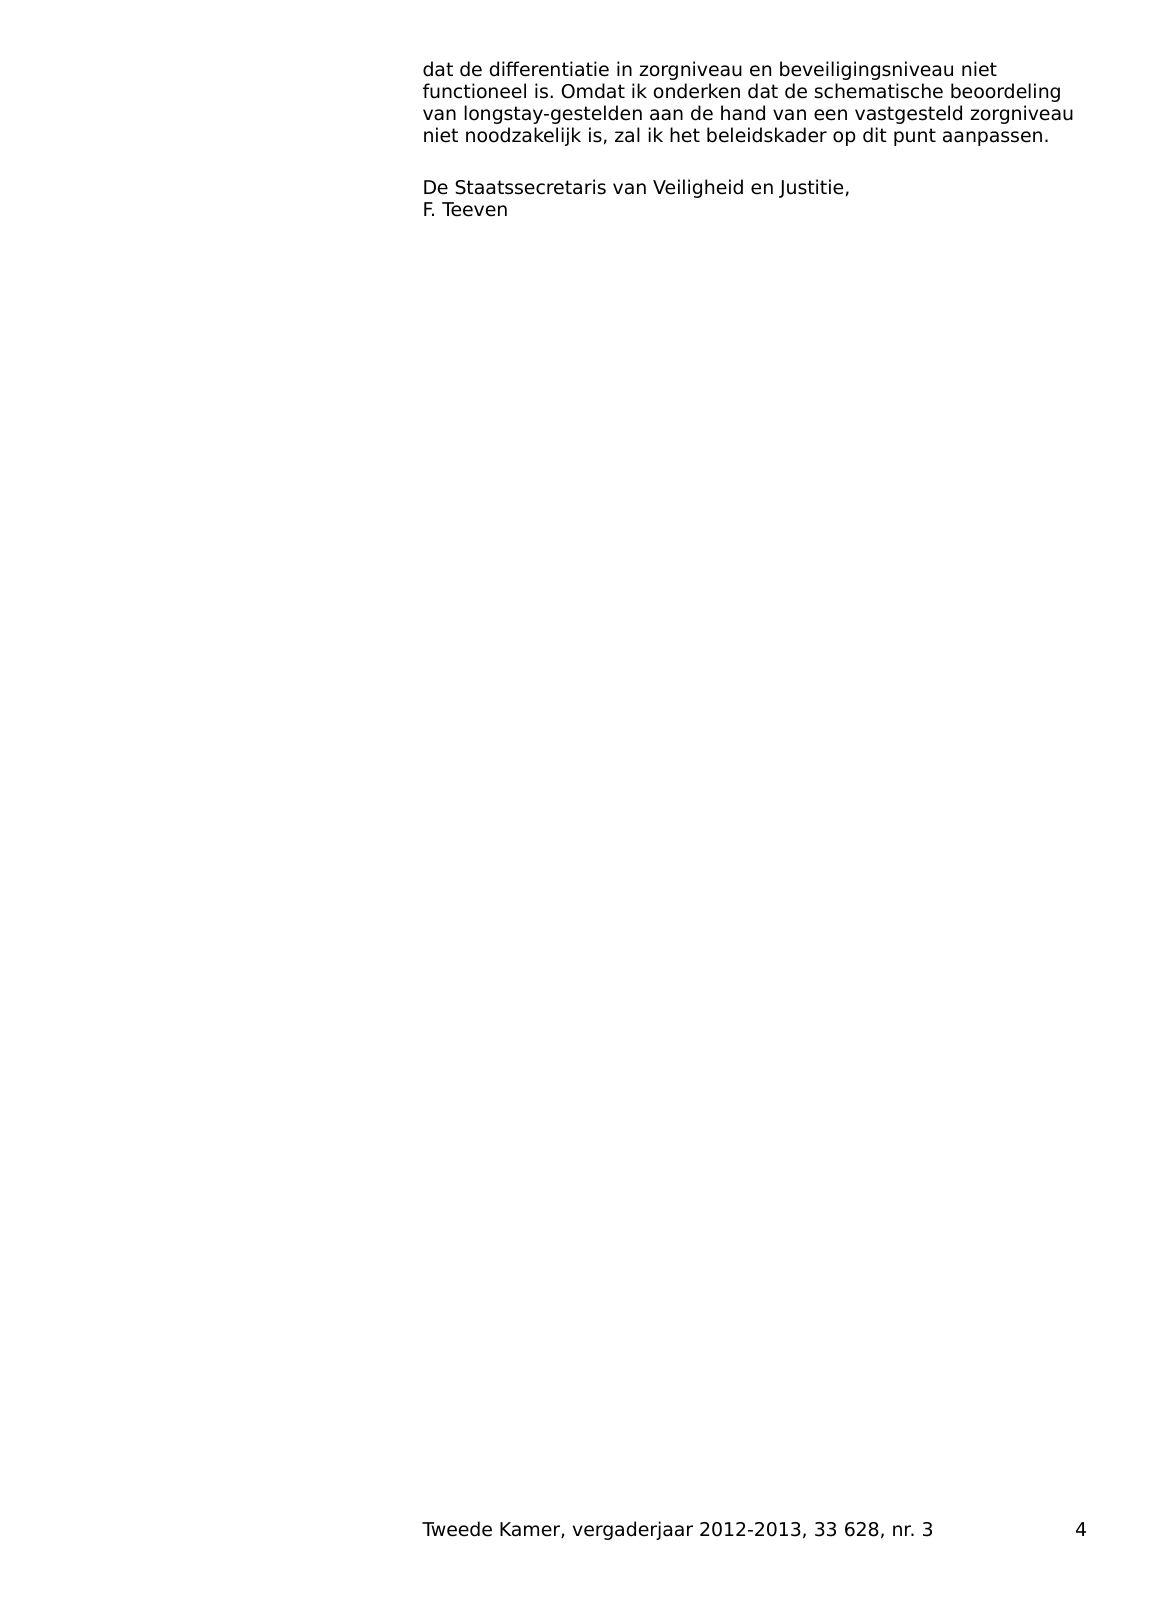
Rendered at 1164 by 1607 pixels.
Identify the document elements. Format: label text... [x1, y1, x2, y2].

text De Staatssecretaris van Veiligheid en Justitie, F. Teeven [422, 177, 1087, 221]
text dat de differentiatie in zorgniveau en beveiligingsniveau niet functioneel is. Omdat ik onderken dat de schematische beoordeling van longstay-gestelden aan de hand van een vastgesteld zorgniveau niet noodzakelijk is, zal ik het beleidskader op dit punt aanpassen. [422, 59, 1087, 147]
